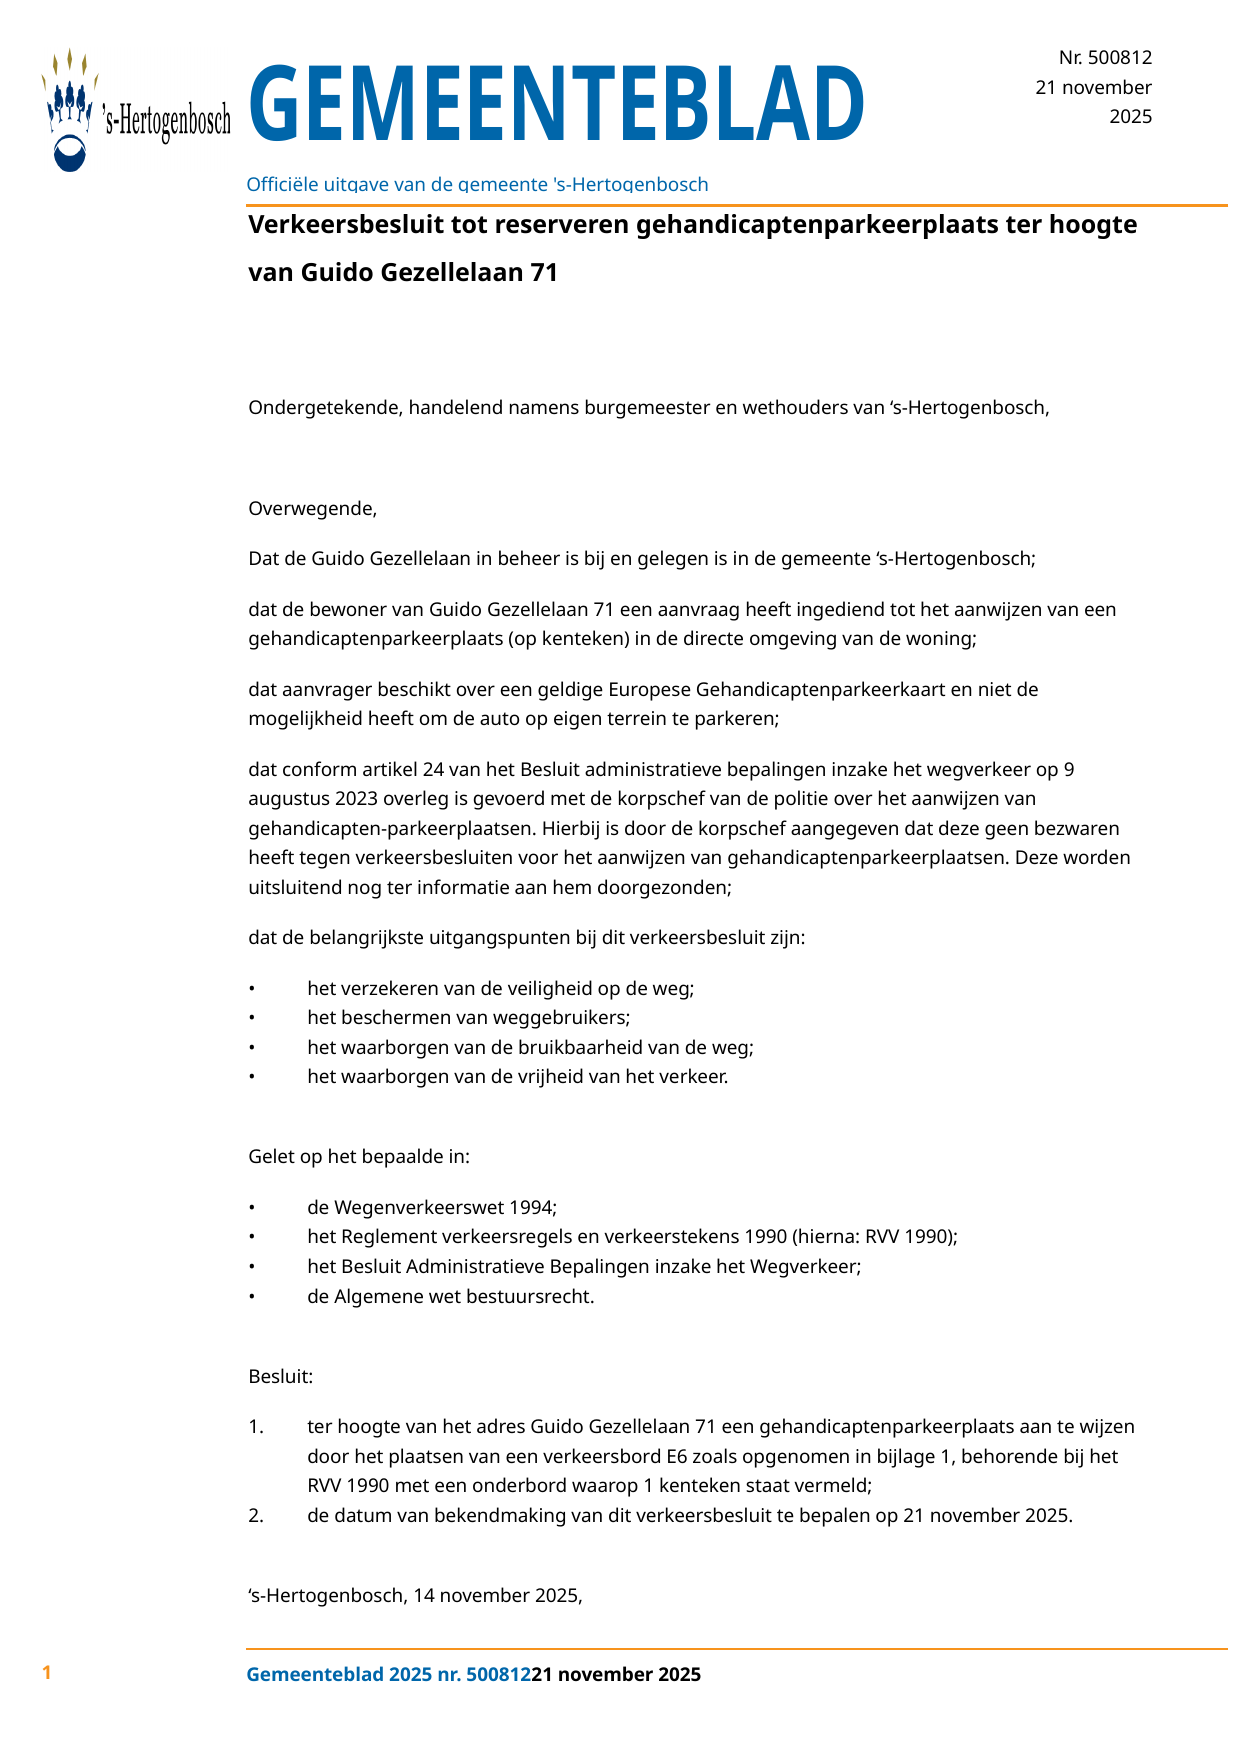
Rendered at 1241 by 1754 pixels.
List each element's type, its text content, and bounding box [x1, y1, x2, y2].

list het beschermen van weggebruikers; [248, 1004, 1152, 1030]
text dat de bewoner van Guido Gezellelaan 71 een aanvraag heeft ingediend tot het aanwijzen van een gehandicaptenparkeerplaats (op kenteken) in de directe omgeving van de woning; [248, 596, 1152, 651]
text dat aanvrager beschikt over een geldige Europese Gehandicaptenparkeerkaart en niet de mogelijkheid heeft om de auto op eigen terrein te parkeren; [248, 676, 1152, 731]
list het waarborgen van de vrijheid van het verkeer. [248, 1064, 1152, 1089]
text Besluit: [248, 1363, 1152, 1388]
list het Reglement verkeersregels en verkeerstekens 1990 (hierna: RVV 1990); [248, 1224, 1152, 1249]
text dat conform artikel 24 van het Besluit administratieve bepalingen inzake het wegverkeer op 9 augustus 2023 overleg is gevoerd met de korpschef van de politie over het aanwijzen van gehandicapten-parkeerplaatsen. Hierbij is door de korpschef aangegeven dat deze geen bezwaren heeft tegen verkeersbesluiten voor het aanwijzen van gehandicaptenparkeerplaatsen. Deze worden uitsluitend nog ter informatie aan hem doorgezonden; [248, 756, 1152, 900]
list het verzekeren van de veiligheid op de weg; [248, 975, 1152, 1001]
list het Besluit Administratieve Bepalingen inzake het Wegverkeer; [248, 1253, 1152, 1279]
list de Algemene wet bestuursrecht. [248, 1283, 1152, 1308]
text Ondergetekende, handelend namens burgemeester en wethouders van ‘s-Hertogenbosch, [248, 394, 1152, 420]
text dat de belangrijkste uitgangspunten bij dit verkeersbesluit zijn: [248, 924, 1152, 950]
list de Wegenverkeerswet 1994; [248, 1194, 1152, 1220]
text Gelet op het bepaalde in: [248, 1144, 1152, 1169]
list het waarborgen van de bruikbaarheid van de weg; [248, 1034, 1152, 1060]
text Verkeersbesluit tot reserveren gehandicaptenparkeerplaats ter hoogte van Guido Gezellelaan 71 [248, 207, 1152, 288]
list de datum van bekendmaking van dit verkeersbesluit te bepalen op 21 november 2025. [248, 1502, 1152, 1528]
text ‘s-Hertogenbosch, 14 november 2025, [248, 1582, 1152, 1608]
picture [41, 47, 231, 172]
text Overwegende, [248, 495, 1152, 521]
text Dat de Guido Gezellelaan in beheer is bij en gelegen is in de gemeente ‘s-Hertogenbosch; [248, 545, 1152, 571]
list ter hoogte van het adres Guido Gezellelaan 71 een gehandicaptenparkeerplaats aan te wijzen door het plaatsen van een verkeersbord E6 zoals opgenomen in bijlage 1, behorende bij het RVV 1990 met een onderbord waarop 1 kenteken staat vermeld; [248, 1413, 1152, 1498]
